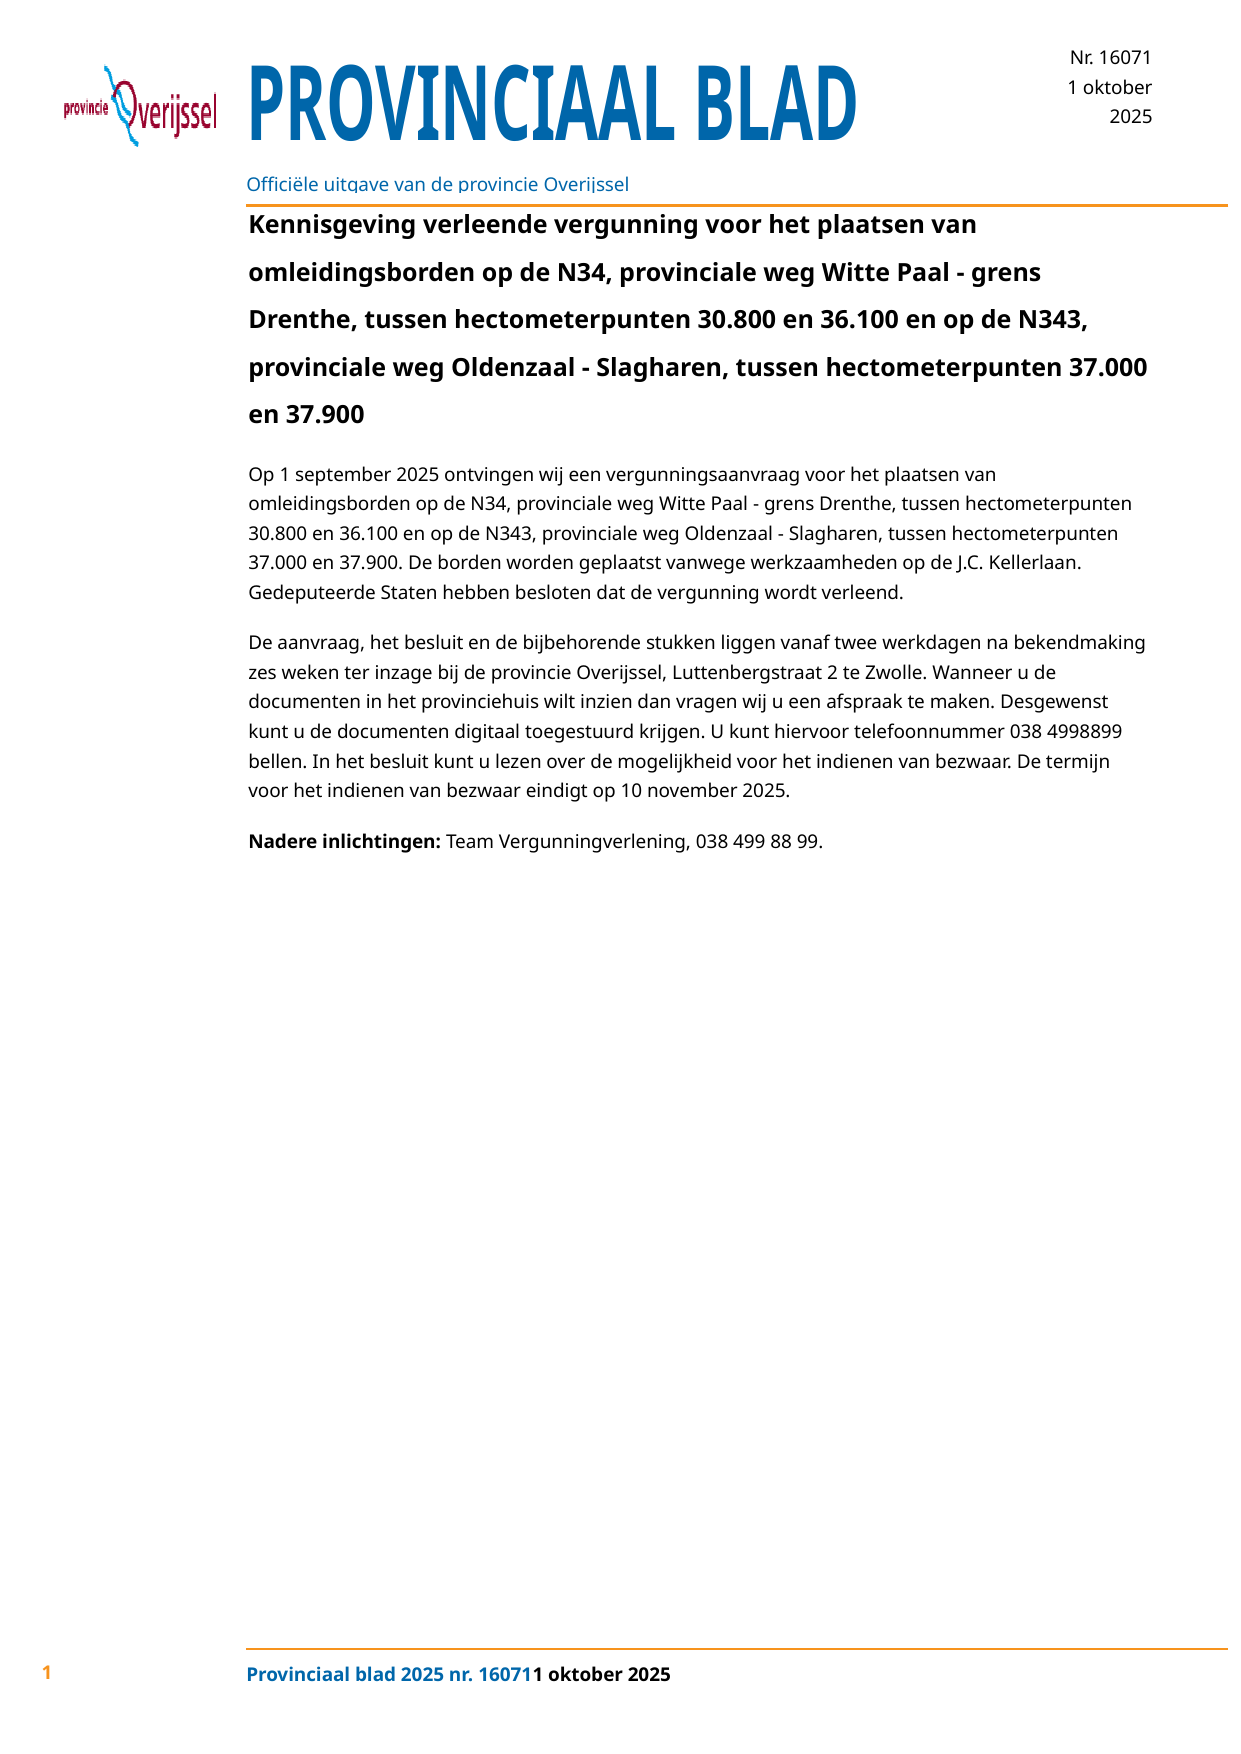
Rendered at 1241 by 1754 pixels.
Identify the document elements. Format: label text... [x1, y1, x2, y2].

text Kennisgeving verleende vergunning voor het plaatsen van omleidingsborden op de N34, provinciale weg Witte Paal - grens Drenthe, tussen hectometerpunten 30.800 en 36.100 en op de N343, provinciale weg Oldenzaal - Slagharen, tussen hectometerpunten 37.000 en 37.900 [248, 207, 1152, 431]
text Op 1 september 2025 ontvingen wij een vergunningsaanvraag voor het plaatsen van omleidingsborden op de N34, provinciale weg Witte Paal - grens Drenthe, tussen hectometerpunten 30.800 en 36.100 en op de N343, provinciale weg Oldenzaal - Slagharen, tussen hectometerpunten 37.000 en 37.900. De borden worden geplaatst vanwege werkzaamheden op de J.C. Kellerlaan. Gedeputeerde Staten hebben besloten dat de vergunning wordt verleend. [248, 461, 1152, 605]
picture [41, 47, 231, 172]
text De aanvraag, het besluit en de bijbehorende stukken liggen vanaf twee werkdagen na bekendmaking zes weken ter inzage bij de provincie Overijssel, Luttenbergstraat 2 te Zwolle. Wanneer u de documenten in het provinciehuis wilt inzien dan vragen wij u een afspraak te maken. Desgewenst kunt u de documenten digitaal toegestuurd krijgen. U kunt hiervoor telefoonnummer 038 4998899 bellen. In het besluit kunt u lezen over de mogelijkheid voor het indienen van bezwaar. De termijn voor het indienen van bezwaar eindigt op 10 november 2025. [248, 629, 1152, 803]
text Nadere inlichtingen: Team Vergunningverlening, 038 499 88 99. [248, 828, 1152, 853]
